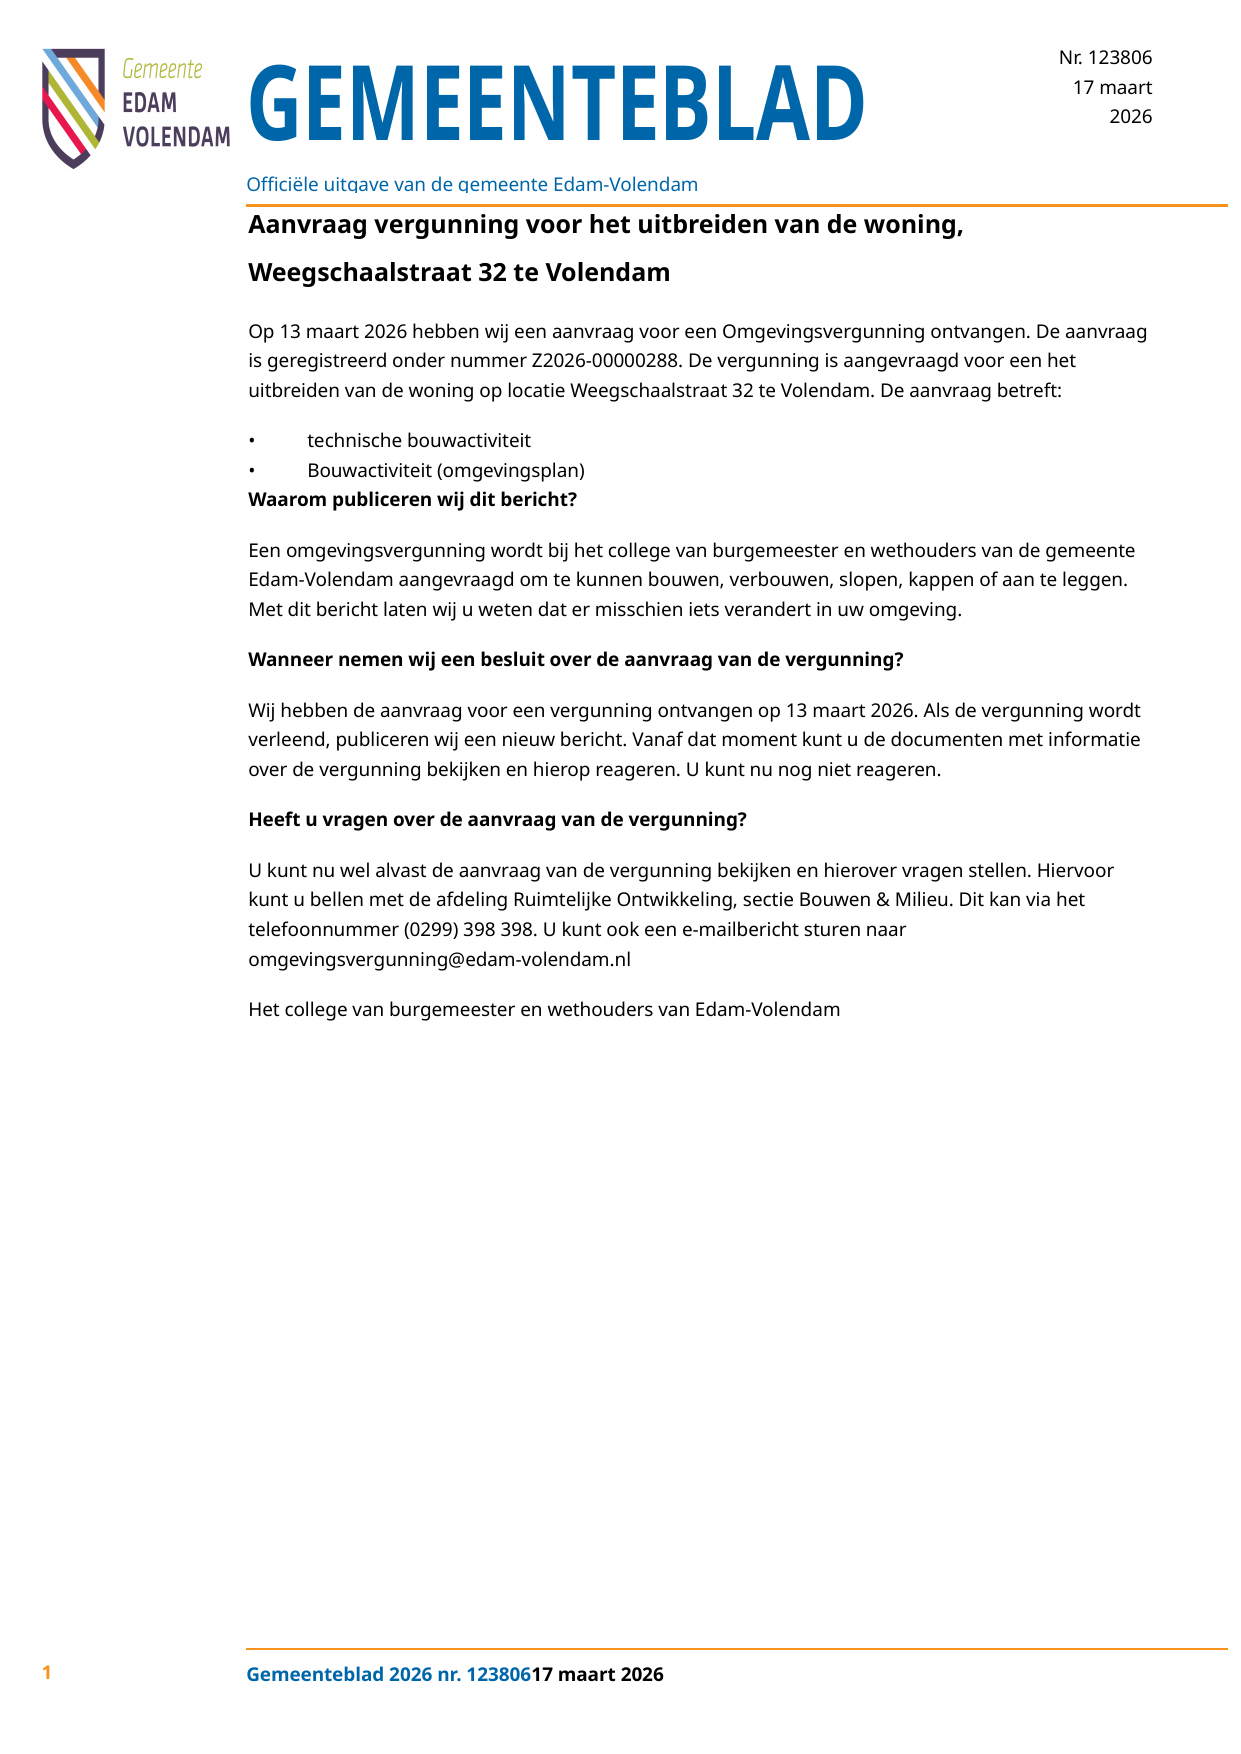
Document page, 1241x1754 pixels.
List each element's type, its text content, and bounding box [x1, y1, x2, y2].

text Heeft u vragen over de aanvraag van de vergunning? [248, 807, 1152, 832]
picture [41, 47, 231, 172]
text Wanneer nemen wij een besluit over de aanvraag van de vergunning? [248, 647, 1152, 672]
text Het college van burgemeester en wethouders van Edam-Volendam [248, 996, 1152, 1022]
text Waarom publiceren wij dit bericht? [248, 487, 1152, 512]
text Een omgevingsvergunning wordt bij het college van burgemeester en wethouders van de gemeente Edam-Volendam aangevraagd om te kunnen bouwen, verbouwen, slopen, kappen of aan te leggen. Met dit bericht laten wij u weten dat er misschien iets verandert in uw omgeving. [248, 537, 1152, 622]
text Wij hebben de aanvraag voor een vergunning ontvangen op 13 maart 2026. Als de vergunning wordt verleend, publiceren wij een nieuw bericht. Vanaf dat moment kunt u de documenten met informatie over de vergunning bekijken en hierop reageren. U kunt nu nog niet reageren. [248, 697, 1152, 782]
list Bouwactiviteit (omgevingsplan) [248, 457, 1152, 483]
list technische bouwactiviteit [248, 427, 1152, 453]
text Op 13 maart 2026 hebben wij een aanvraag voor een Omgevingsvergunning ontvangen. De aanvraag is geregistreerd onder nummer Z2026-00000288. De vergunning is aangevraagd voor een het uitbreiden van de woning op locatie Weegschaalstraat 32 te Volendam. De aanvraag betreft: [248, 318, 1152, 403]
text U kunt nu wel alvast de aanvraag van de vergunning bekijken en hierover vragen stellen. Hiervoor kunt u bellen met de afdeling Ruimtelijke Ontwikkeling, sectie Bouwen & Milieu. Dit kan via het telefoonnummer (0299) 398 398. U kunt ook een e-mailbericht sturen naar omgevingsvergunning@edam-volendam.nl [248, 857, 1152, 972]
text Aanvraag vergunning voor het uitbreiden van de woning, Weegschaalstraat 32 te Volendam [248, 207, 1152, 288]
